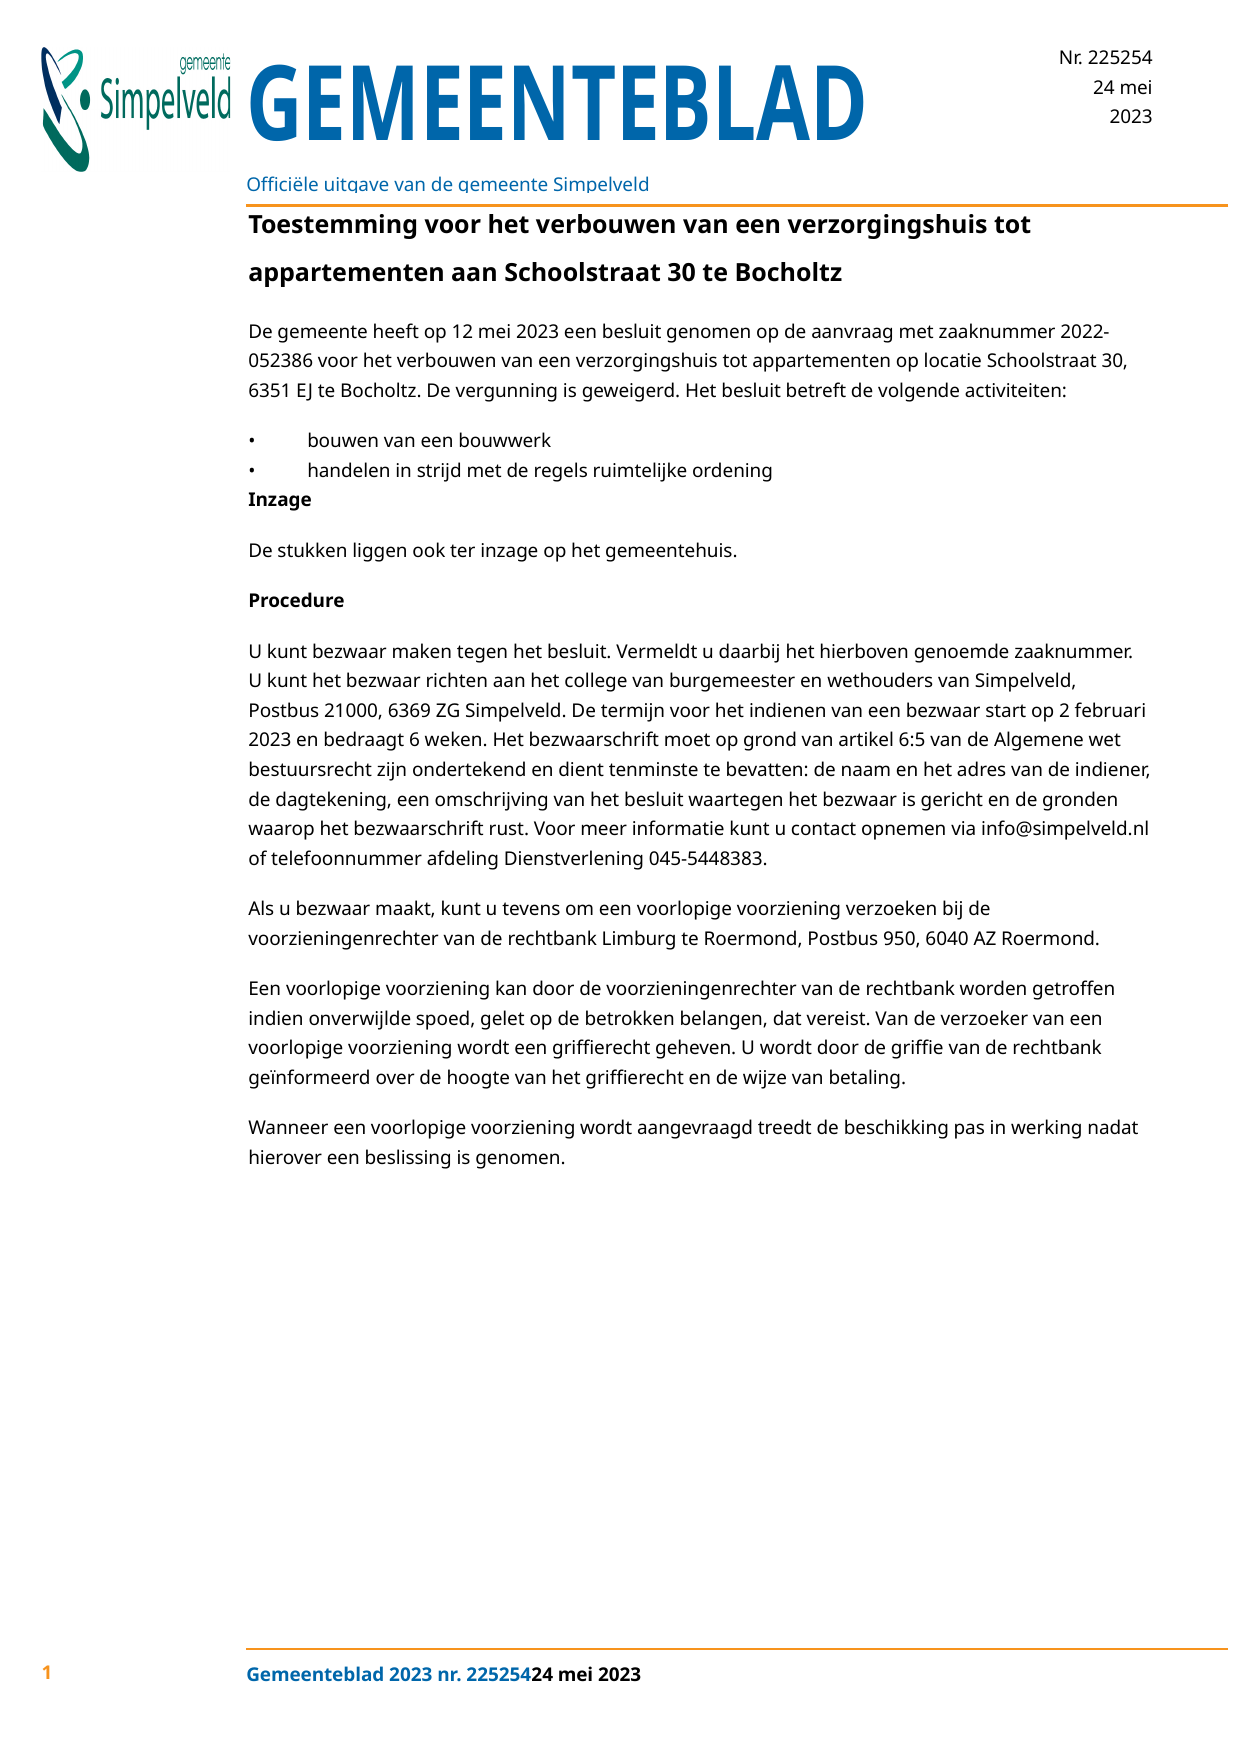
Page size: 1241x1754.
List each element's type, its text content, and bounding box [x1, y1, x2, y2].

text Als u bezwaar maakt, kunt u tevens om een voorlopige voorziening verzoeken bij de voorzieningenrechter van de rechtbank Limburg te Roermond, Postbus 950, 6040 AZ Roermond. [248, 895, 1152, 951]
text De gemeente heeft op 12 mei 2023 een besluit genomen op de aanvraag met zaaknummer 2022-052386 voor het verbouwen van een verzorgingshuis tot appartementen op locatie Schoolstraat 30, 6351 EJ te Bocholtz. De vergunning is geweigerd. Het besluit betreft de volgende activiteiten: [248, 318, 1152, 403]
text Wanneer een voorlopige voorziening wordt aangevraagd treedt de beschikking pas in werking nadat hierover een beslissing is genomen. [248, 1114, 1152, 1170]
list handelen in strijd met de regels ruimtelijke ordening [248, 457, 1152, 483]
text Toestemming voor het verbouwen van een verzorgingshuis tot appartementen aan Schoolstraat 30 te Bocholtz [248, 207, 1152, 288]
picture [41, 47, 231, 172]
text Een voorlopige voorziening kan door de voorzieningenrechter van de rechtbank worden getroffen indien onverwijlde spoed, gelet op de betrokken belangen, dat vereist. Van de verzoeker van een voorlopige voorziening wordt een griffierecht geheven. U wordt door de griffie van de rechtbank geïnformeerd over de hoogte van het griffierecht en de wijze van betaling. [248, 975, 1152, 1090]
text Procedure [248, 587, 1152, 613]
text U kunt bezwaar maken tegen het besluit. Vermeldt u daarbij het hierboven genoemde zaaknummer. U kunt het bezwaar richten aan het college van burgemeester en wethouders van Simpelveld, Postbus 21000, 6369 ZG Simpelveld. De termijn voor het indienen van een bezwaar start op 2 februari 2023 en bedraagt 6 weken. Het bezwaarschrift moet op grond van artikel 6:5 van de Algemene wet bestuursrecht zijn ondertekend en dient tenminste te bevatten: de naam en het adres van de indiener, de dagtekening, een omschrijving van het besluit waartegen het bezwaar is gericht en de gronden waarop het bezwaarschrift rust. Voor meer informatie kunt u contact opnemen via info@simpelveld.nl of telefoonnummer afdeling Dienstverlening 045-5448383. [248, 638, 1152, 871]
text Inzage [248, 487, 1152, 512]
text De stukken liggen ook ter inzage op het gemeentehuis. [248, 537, 1152, 563]
list bouwen van een bouwwerk [248, 427, 1152, 453]
